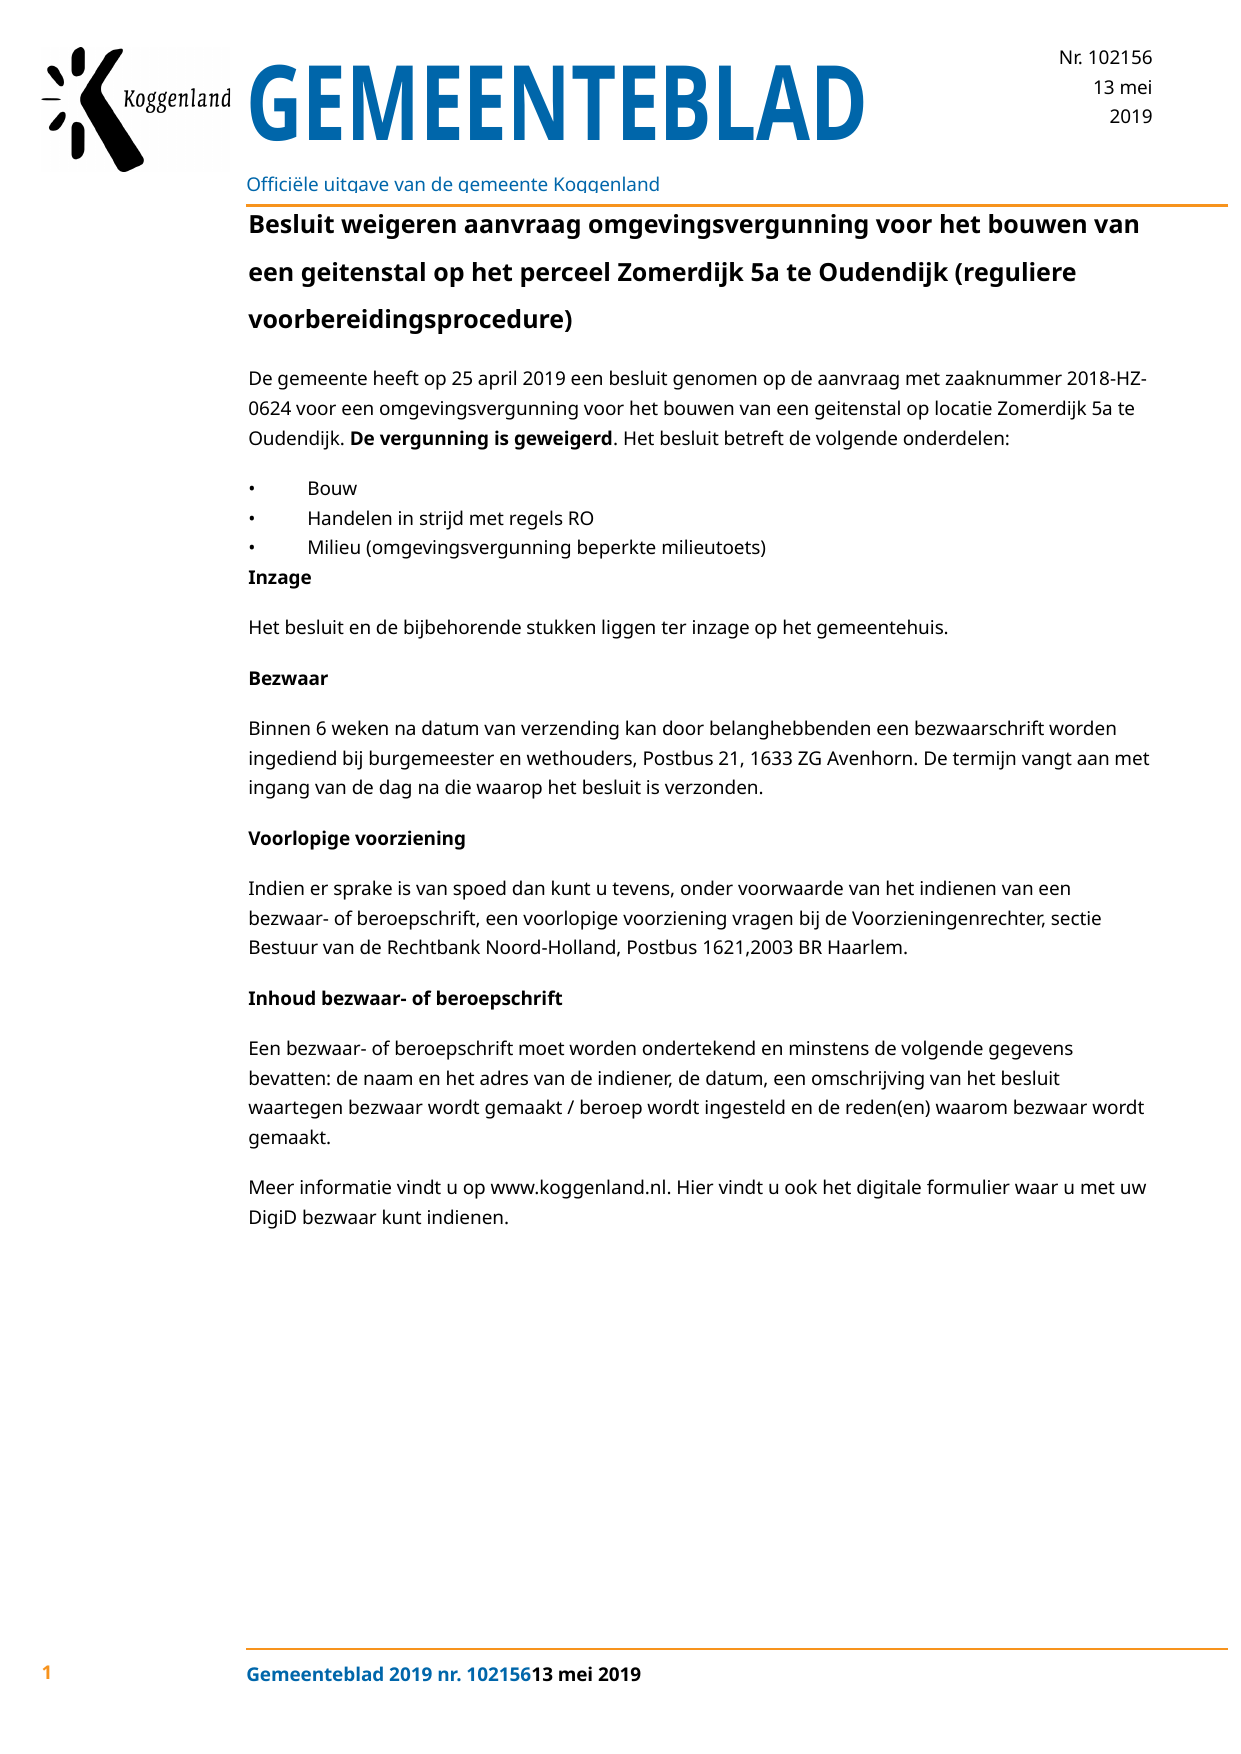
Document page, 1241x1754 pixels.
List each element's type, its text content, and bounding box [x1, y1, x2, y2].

text Binnen 6 weken na datum van verzending kan door belanghebbenden een bezwaarschrift worden ingediend bij burgemeester en wethouders, Postbus 21, 1633 ZG Avenhorn. De termijn vangt aan met ingang van de dag na die waarop het besluit is verzonden. [248, 715, 1152, 800]
text Inzage [248, 564, 1152, 589]
list Bouw [248, 475, 1152, 501]
picture [41, 47, 231, 172]
text Voorlopige voorziening [248, 825, 1152, 850]
text Het besluit en de bijbehorende stukken liggen ter inzage op het gemeentehuis. [248, 614, 1152, 640]
text De gemeente heeft op 25 april 2019 een besluit genomen op de aanvraag met zaaknummer 2018-HZ-0624 voor een omgevingsvergunning voor het bouwen van een geitenstal op locatie Zomerdijk 5a te Oudendijk. De vergunning is geweigerd. Het besluit betreft de volgende onderdelen: [248, 366, 1152, 450]
list Milieu (omgevingsvergunning beperkte milieutoets) [248, 534, 1152, 560]
text Meer informatie vindt u op www.koggenland.nl. Hier vindt u ook het digitale formulier waar u met uw DigiD bezwaar kunt indienen. [248, 1174, 1152, 1229]
text Inhoud bezwaar- of beroepschrift [248, 985, 1152, 1010]
text Een bezwaar- of beroepschrift moet worden ondertekend en minstens de volgende gegevens bevatten: de naam en het adres van de indiener, de datum, een omschrijving van het besluit waartegen bezwaar wordt gemaakt / beroep wordt ingesteld en de reden(en) waarom bezwaar wordt gemaakt. [248, 1035, 1152, 1149]
text Besluit weigeren aanvraag omgevingsvergunning voor het bouwen van een geitenstal op het perceel Zomerdijk 5a te Oudendijk (reguliere voorbereidingsprocedure) [248, 207, 1152, 336]
list Handelen in strijd met regels RO [248, 505, 1152, 530]
text Bezwaar [248, 665, 1152, 690]
text Indien er sprake is van spoed dan kunt u tevens, onder voorwaarde van het indienen van een bezwaar- of beroepschrift, een voorlopige voorziening vragen bij de Voorzieningenrechter, sectie Bestuur van de Rechtbank Noord-Holland, Postbus 1621,2003 BR Haarlem. [248, 875, 1152, 960]
